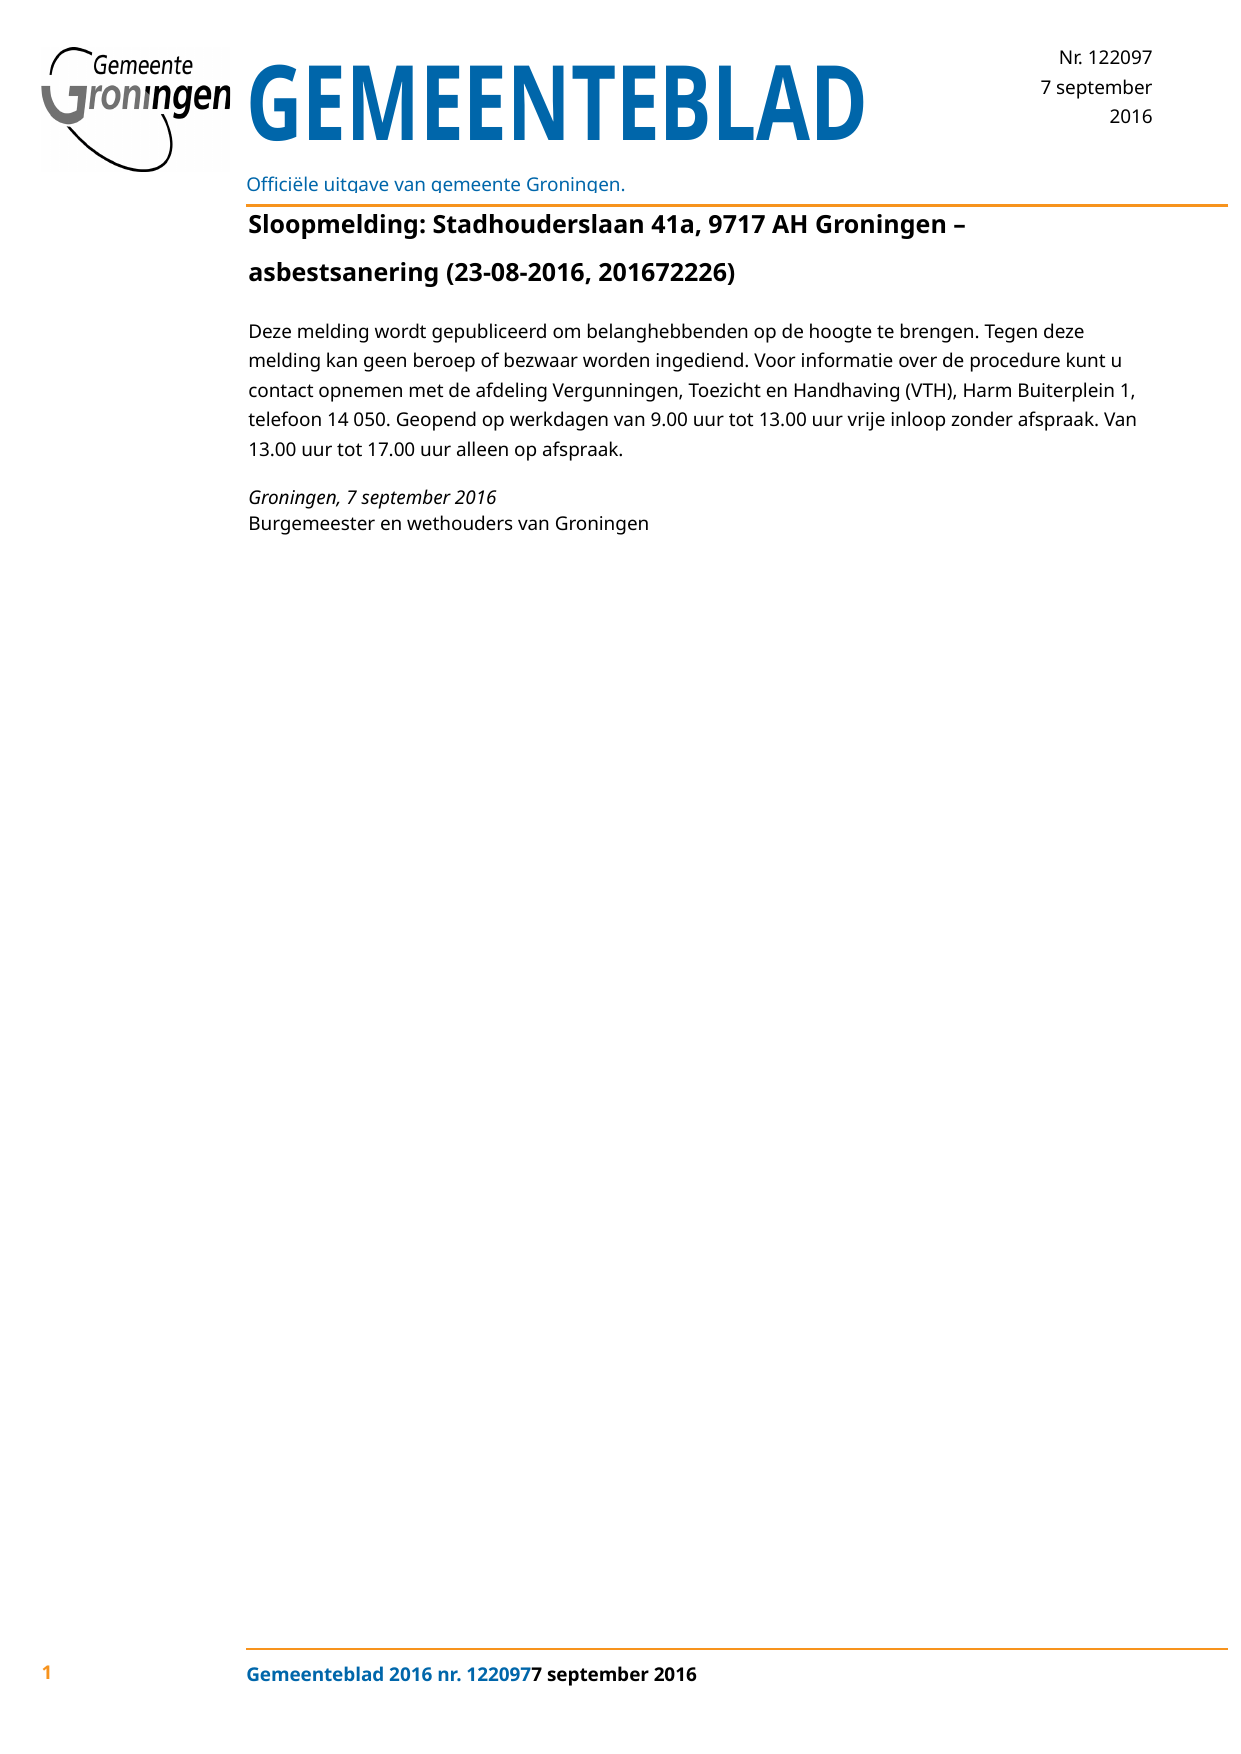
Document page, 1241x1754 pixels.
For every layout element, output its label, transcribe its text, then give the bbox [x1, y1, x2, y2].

text Burgemeester en wethouders van Groningen [248, 510, 1152, 536]
text Deze melding wordt gepubliceerd om belanghebbenden op de hoogte te brengen. Tegen deze melding kan geen beroep of bezwaar worden ingediend. Voor informatie over de procedure kunt u contact opnemen met de afdeling Vergunningen, Toezicht en Handhaving (VTH), Harm Buiterplein 1, telefoon 14 050. Geopend op werkdagen van 9.00 uur tot 13.00 uur vrije inloop zonder afspraak. Van 13.00 uur tot 17.00 uur alleen op afspraak. [248, 318, 1152, 462]
text Groningen, 7 september 2016 [248, 484, 1152, 510]
text Sloopmelding: Stadhouderslaan 41a, 9717 AH Groningen – asbestsanering (23-08-2016, 201672226) [248, 207, 1152, 288]
picture [41, 47, 231, 172]
